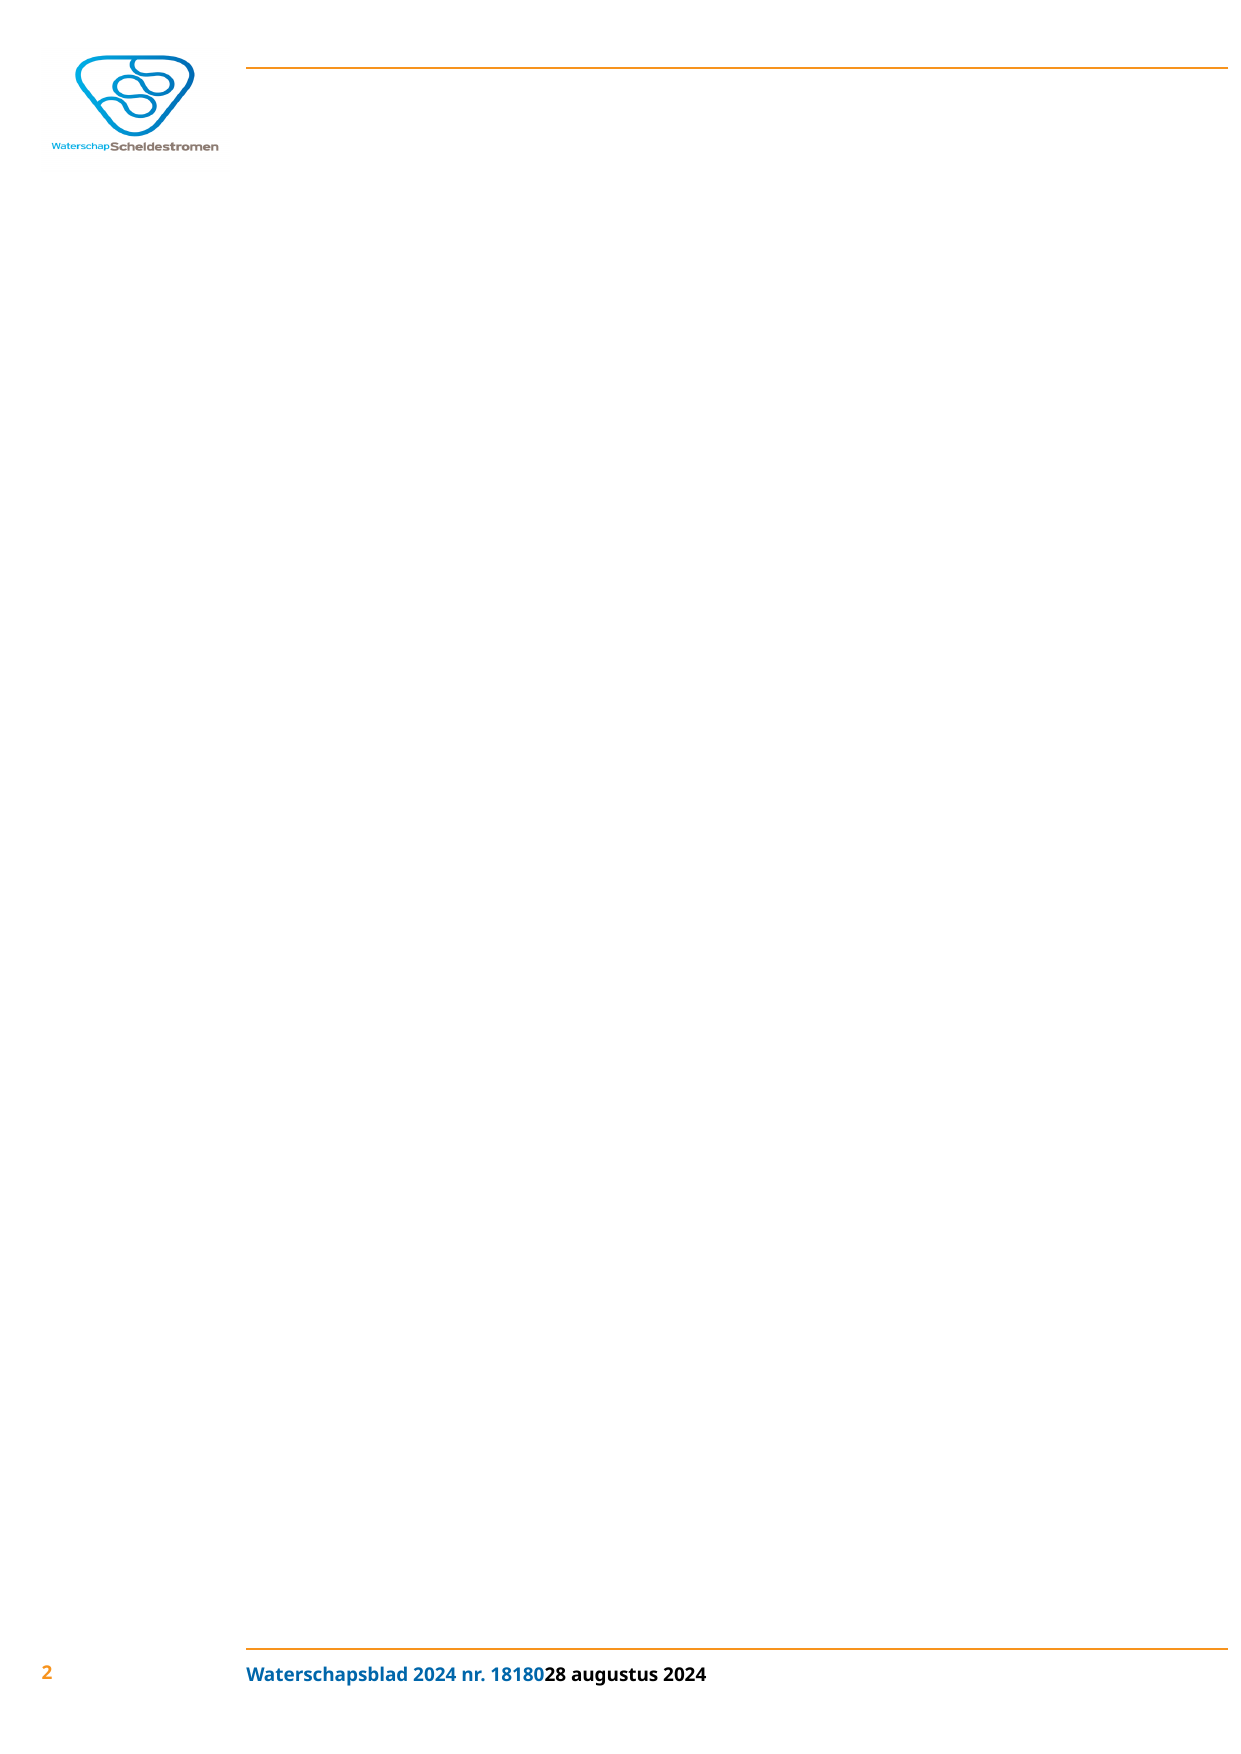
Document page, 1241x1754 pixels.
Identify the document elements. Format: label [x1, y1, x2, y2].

picture [41, 47, 231, 172]
